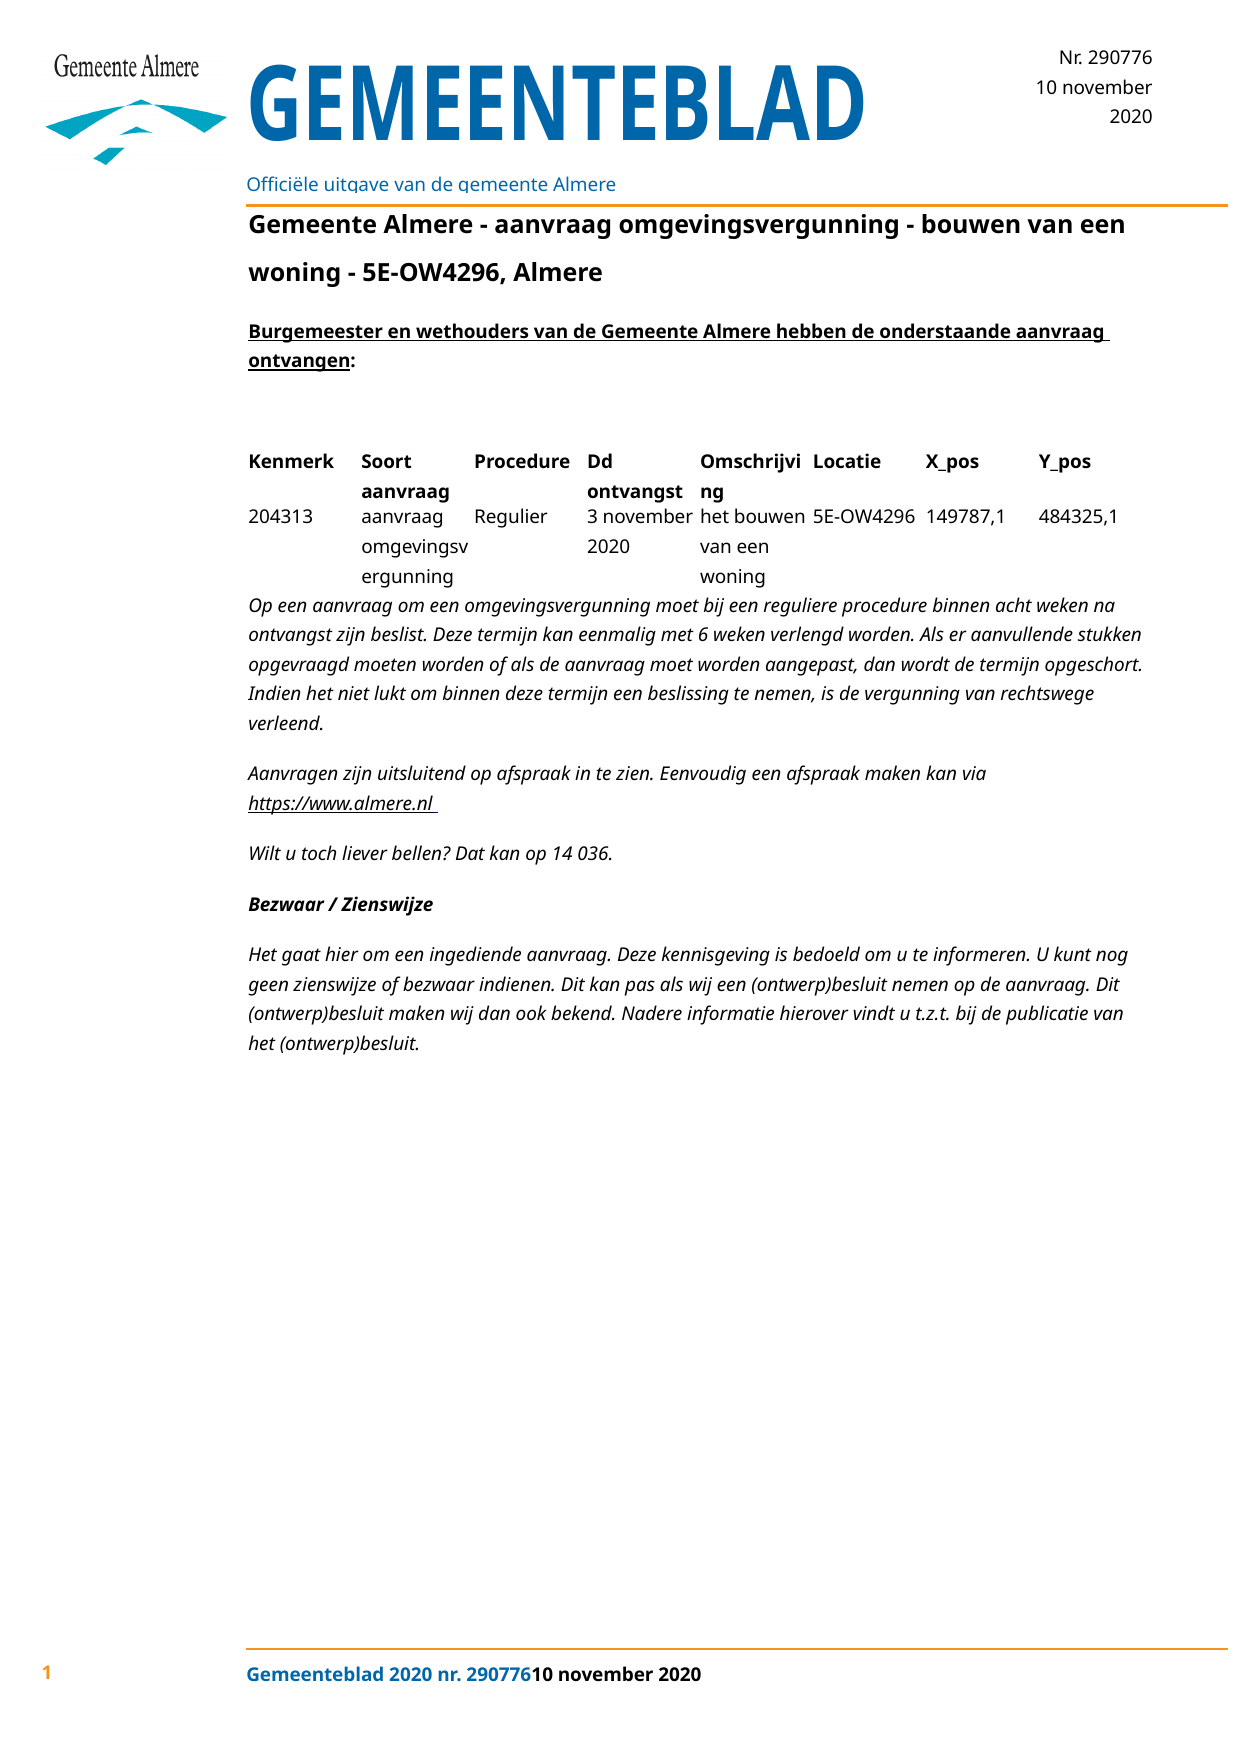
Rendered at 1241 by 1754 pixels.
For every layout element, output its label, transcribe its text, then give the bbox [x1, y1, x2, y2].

picture [41, 47, 231, 172]
table_header Omschrijving [700, 449, 813, 504]
text Burgemeester en wethouders van de Gemeente Almere hebben de onderstaande aanvraag ontvangen: [248, 318, 1152, 373]
table_cell 5E-OW4296 [813, 504, 926, 589]
table_header Dd ontvangst [587, 449, 700, 504]
table_cell 3 november 2020 [587, 504, 700, 589]
table_cell het bouwen van een woning [700, 504, 813, 589]
table_cell 204313 [248, 504, 361, 589]
table_cell aanvraag omgevingsvergunning [361, 504, 474, 589]
text Gemeente Almere - aanvraag omgevingsvergunning - bouwen van een woning - 5E-OW4296, Almere [248, 207, 1152, 288]
text Het gaat hier om een ingediende aanvraag. Deze kennisgeving is bedoeld om u te informeren. U kunt nog geen zienswijze of bezwaar indienen. Dit kan pas als wij een (ontwerp)besluit nemen op de aanvraag. Dit (ontwerp)besluit maken wij dan ook bekend. Nadere informatie hierover vindt u t.z.t. bij de publicatie van het (ontwerp)besluit. [248, 941, 1152, 1056]
text Wilt u toch liever bellen? Dat kan op 14 036. [248, 841, 1152, 866]
table_header X_pos [926, 449, 1038, 504]
text Op een aanvraag om een omgevingsvergunning moet bij een reguliere procedure binnen acht weken na ontvangst zijn beslist. Deze termijn kan eenmalig met 6 weken verlengd worden. Als er aanvullende stukken opgevraagd moeten worden of als de aanvraag moet worden aangepast, dan wordt de termijn opgeschort. Indien het niet lukt om binnen deze termijn een beslissing te nemen, is de vergunning van rechtswege verleend. [248, 592, 1152, 736]
table_cell 484325,1 [1039, 504, 1152, 589]
table_header Locatie [813, 449, 926, 504]
text Aanvragen zijn uitsluitend op afspraak in te zien. Eenvoudig een afspraak maken kan via https://www.almere.nl [248, 761, 1152, 816]
text Bezwaar / Zienswijze [248, 891, 1152, 917]
table_header Kenmerk [248, 449, 361, 504]
table_header Y_pos [1039, 449, 1152, 504]
table_cell 149787,1 [926, 504, 1038, 589]
table_header Soort aanvraag [361, 449, 474, 504]
table_cell Regulier [474, 504, 587, 589]
table_header Procedure [474, 449, 587, 504]
